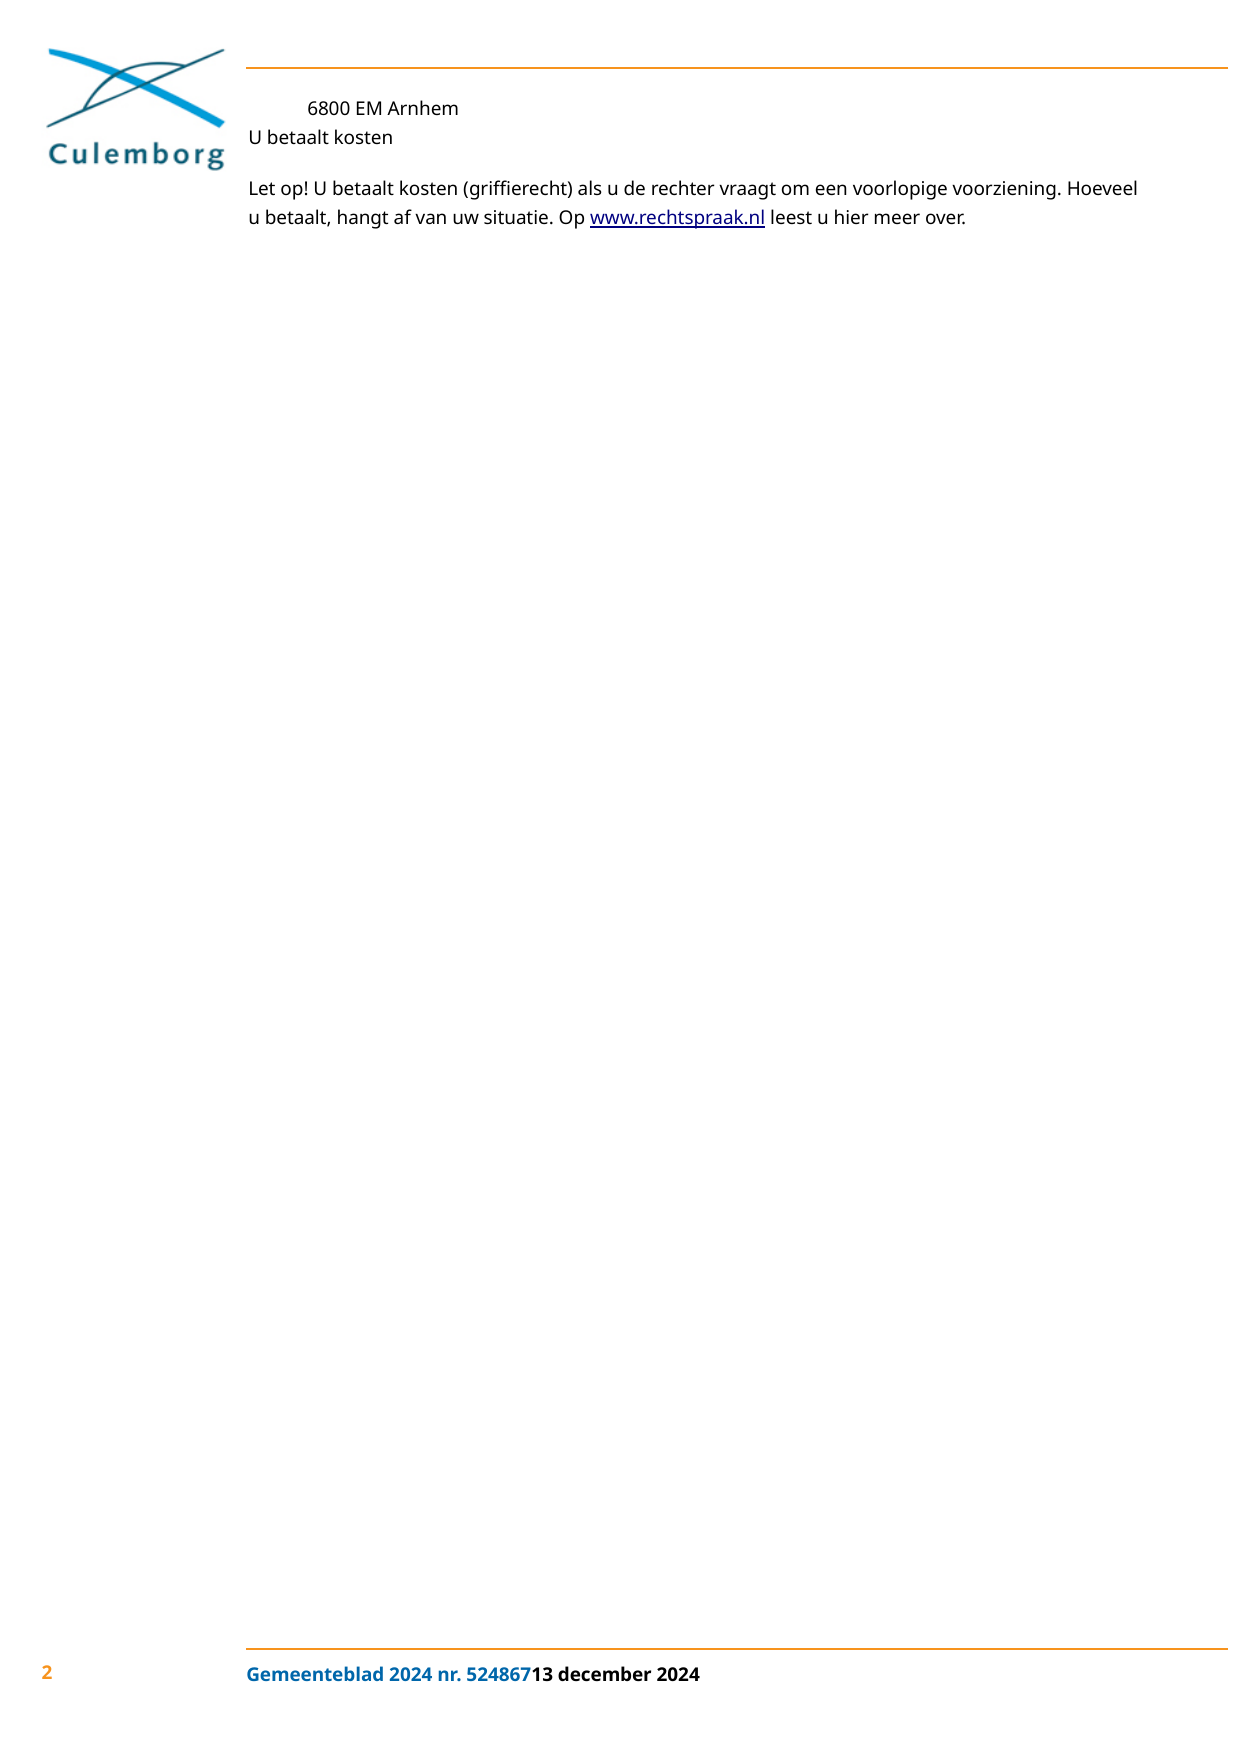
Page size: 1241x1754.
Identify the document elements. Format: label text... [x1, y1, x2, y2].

text U betaalt kosten [248, 124, 1152, 150]
list 6800 EM Arnhem [248, 95, 1152, 121]
text Let op! U betaalt kosten (griffierecht) als u de rechter vraagt om een voorlopige voorziening. Hoeveel u betaalt, hangt af van uw situatie. Op www.rechtspraak.nl leest u hier meer over. [248, 175, 1152, 230]
picture [41, 47, 231, 172]
